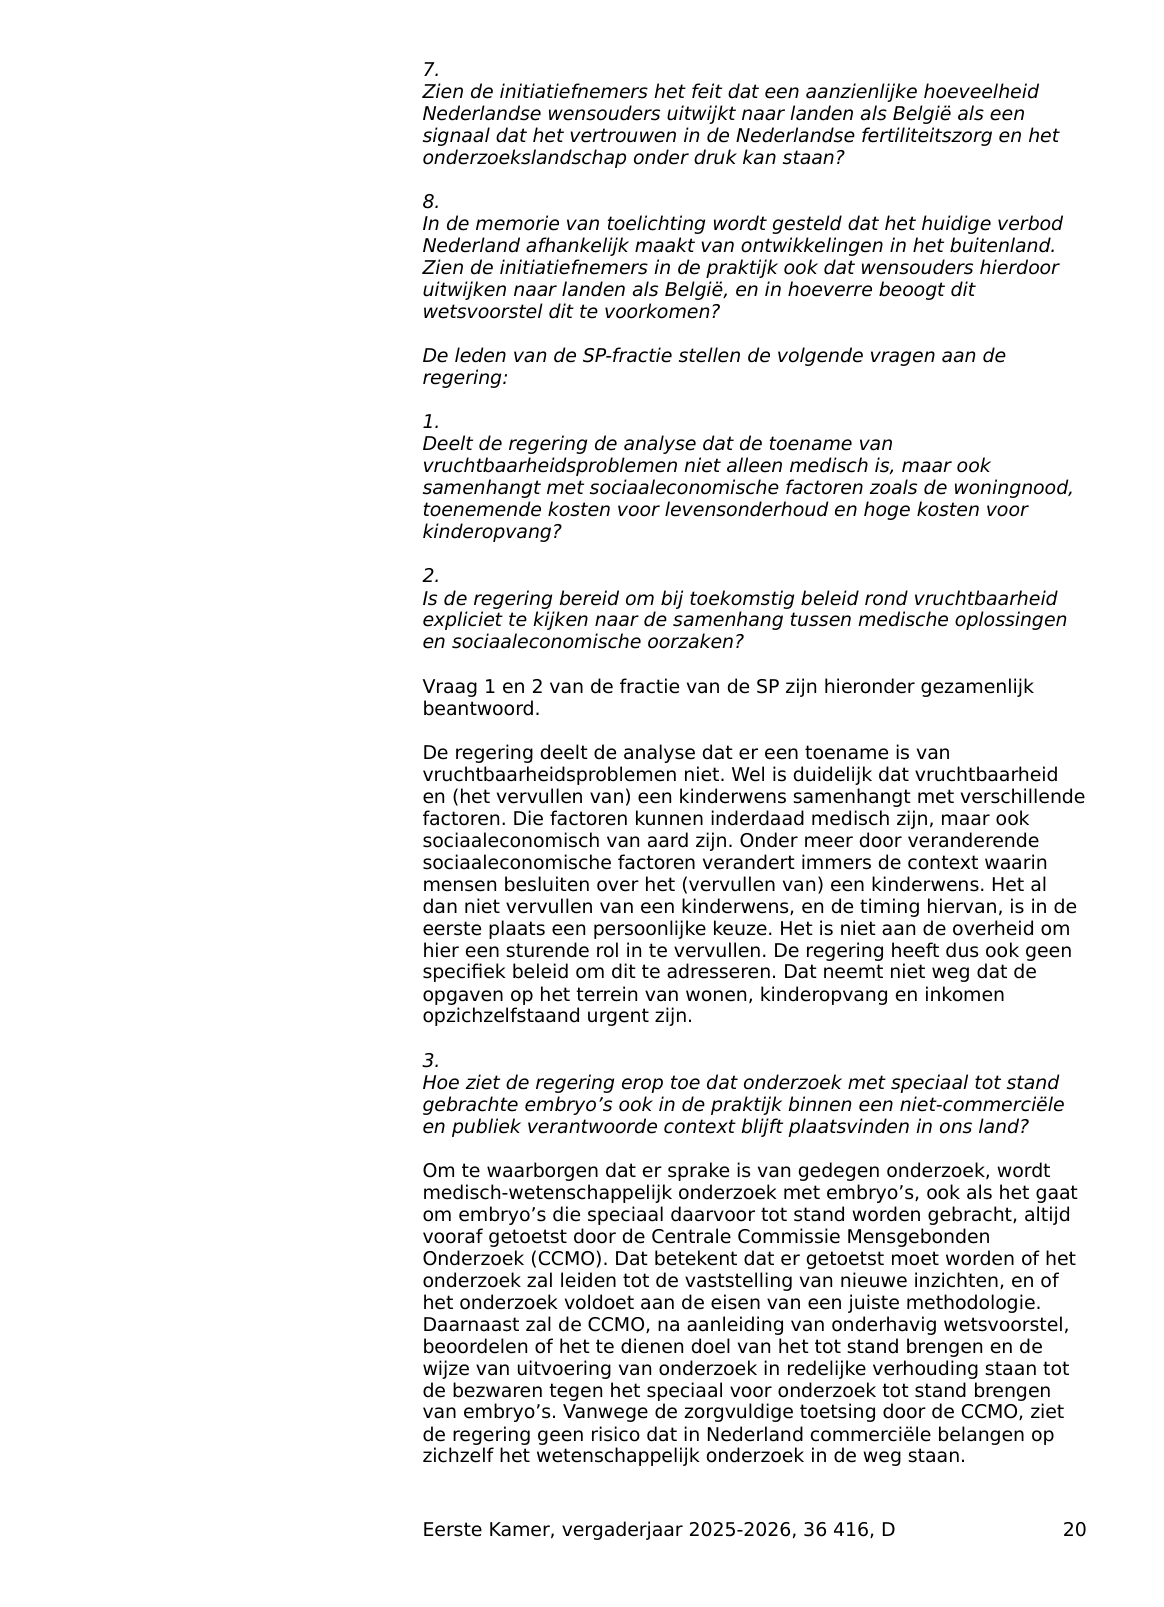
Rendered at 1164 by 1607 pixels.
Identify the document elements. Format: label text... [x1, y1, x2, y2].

text Is de regering bereid om bij toekomstig beleid rond vruchtbaarheid expliciet te kijken naar de samenhang tussen medische oplossingen en sociaaleconomische oorzaken? [422, 587, 1087, 653]
text De regering deelt de analyse dat er een toename is van vruchtbaarheidsproblemen niet. Wel is duidelijk dat vruchtbaarheid en (het vervullen van) een kinderwens samenhangt met verschillende factoren. Die factoren kunnen inderdaad medisch zijn, maar ook sociaaleconomisch van aard zijn. Onder meer door veranderende sociaaleconomische factoren verandert immers de context waarin mensen besluiten over het (vervullen van) een kinderwens. Het al dan niet vervullen van een kinderwens, en de timing hiervan, is in de eerste plaats een persoonlijke keuze. Het is niet aan de overheid om hier een sturende rol in te vervullen. De regering heeft dus ook geen specifiek beleid om dit te adresseren. Dat neemt niet weg dat de opgaven op het terrein van wonen, kinderopvang en inkomen opzichzelfstaand urgent zijn. [422, 742, 1087, 1027]
text Vraag 1 en 2 van de fractie van de SP zijn hieronder gezamenlijk beantwoord. [422, 676, 1087, 719]
text Zien de initiatiefnemers het feit dat een aanzienlijke hoeveelheid Nederlandse wensouders uitwijkt naar landen als België als een signaal dat het vertrouwen in de Nederlandse fertiliteitszorg en het onderzoekslandschap onder druk kan staan? [422, 81, 1087, 169]
text Om te waarborgen dat er sprake is van gedegen onderzoek, wordt medisch-wetenschappelijk onderzoek met embryo’s, ook als het gaat om embryo’s die speciaal daarvoor tot stand worden gebracht, altijd vooraf getoetst door de Centrale Commissie Mensgebonden Onderzoek (CCMO). Dat betekent dat er getoetst moet worden of het onderzoek zal leiden tot de vaststelling van nieuwe inzichten, en of het onderzoek voldoet aan de eisen van een juiste methodologie. Daarnaast zal de CCMO, na aanleiding van onderhavig wetsvoorstel, beoordelen of het te dienen doel van het tot stand brengen en de wijze van uitvoering van onderzoek in redelijke verhouding staan tot de bezwaren tegen het speciaal voor onderzoek tot stand brengen van embryo’s. Vanwege de zorgvuldige toetsing door de CCMO, ziet de regering geen risico dat in Nederland commerciële belangen op zichzelf het wetenschappelijk onderzoek in de weg staan. [422, 1160, 1087, 1467]
text In de memorie van toelichting wordt gesteld dat het huidige verbod Nederland afhankelijk maakt van ontwikkelingen in het buitenland. Zien de initiatiefnemers in de praktijk ook dat wensouders hierdoor uitwijken naar landen als België, en in hoeverre beoogt dit wetsvoorstel dit te voorkomen? [422, 213, 1087, 323]
text 2. [422, 565, 1087, 587]
text 7. [422, 59, 1087, 81]
text 3. [422, 1049, 1087, 1072]
text Hoe ziet de regering erop toe dat onderzoek met speciaal tot stand gebrachte embryo’s ook in de praktijk binnen een niet-commerciële en publiek verantwoorde context blijft plaatsvinden in ons land? [422, 1072, 1087, 1137]
text Deelt de regering de analyse dat de toename van vruchtbaarheidsproblemen niet alleen medisch is, maar ook samenhangt met sociaaleconomische factoren zoals de woningnood, toenemende kosten voor levensonderhoud en hoge kosten voor kinderopvang? [422, 433, 1087, 543]
text 8. [422, 191, 1087, 213]
text 1. [422, 411, 1087, 433]
text De leden van de SP-fractie stellen de volgende vragen aan de regering: [422, 345, 1087, 389]
